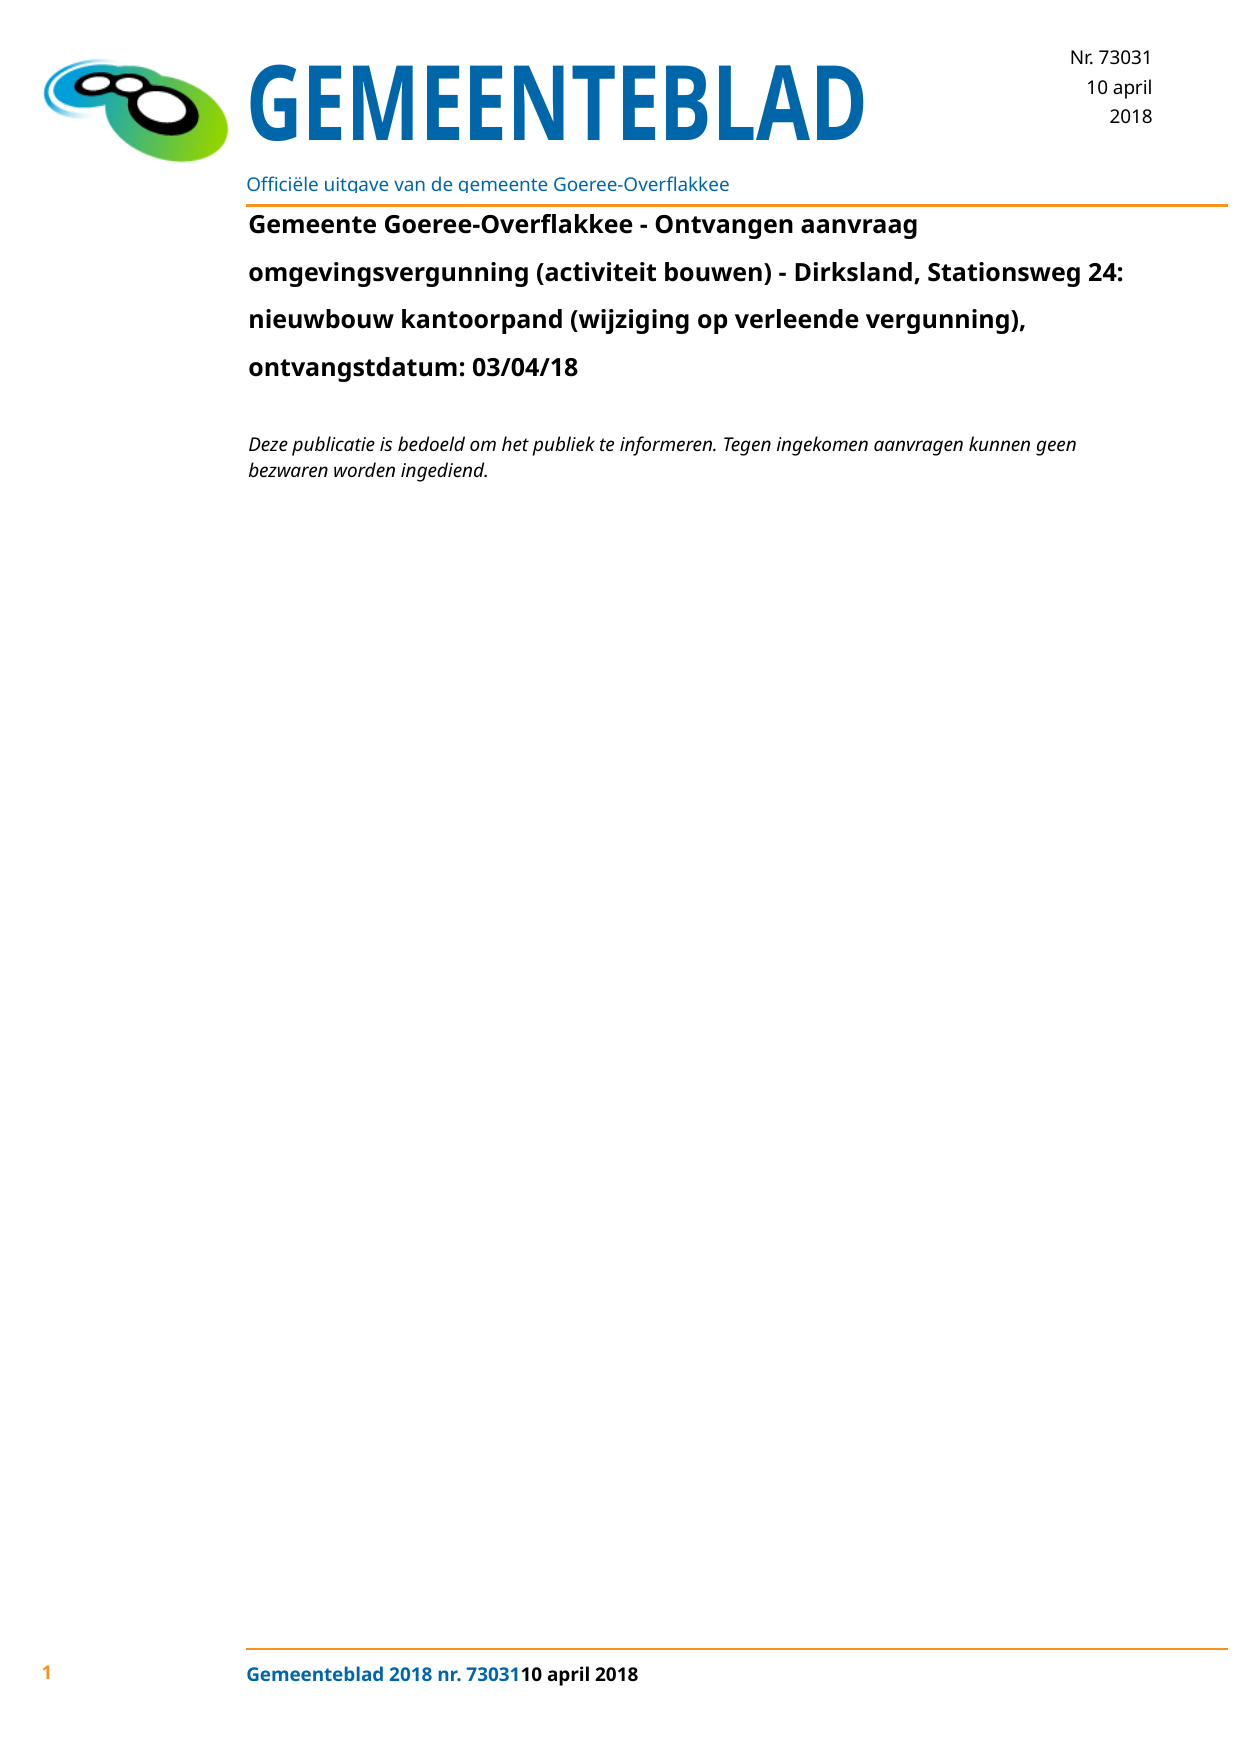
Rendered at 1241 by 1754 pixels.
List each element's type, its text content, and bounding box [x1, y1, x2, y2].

picture [41, 47, 231, 172]
text Deze publicatie is bedoeld om het publiek te informeren. Tegen ingekomen aanvragen kunnen geen bezwaren worden ingediend. [248, 431, 1152, 483]
text Gemeente Goeree-Overflakkee - Ontvangen aanvraag omgevingsvergunning (activiteit bouwen) - Dirksland, Stationsweg 24: nieuwbouw kantoorpand (wijziging op verleende vergunning), ontvangstdatum: 03/04/18 [248, 207, 1152, 384]
